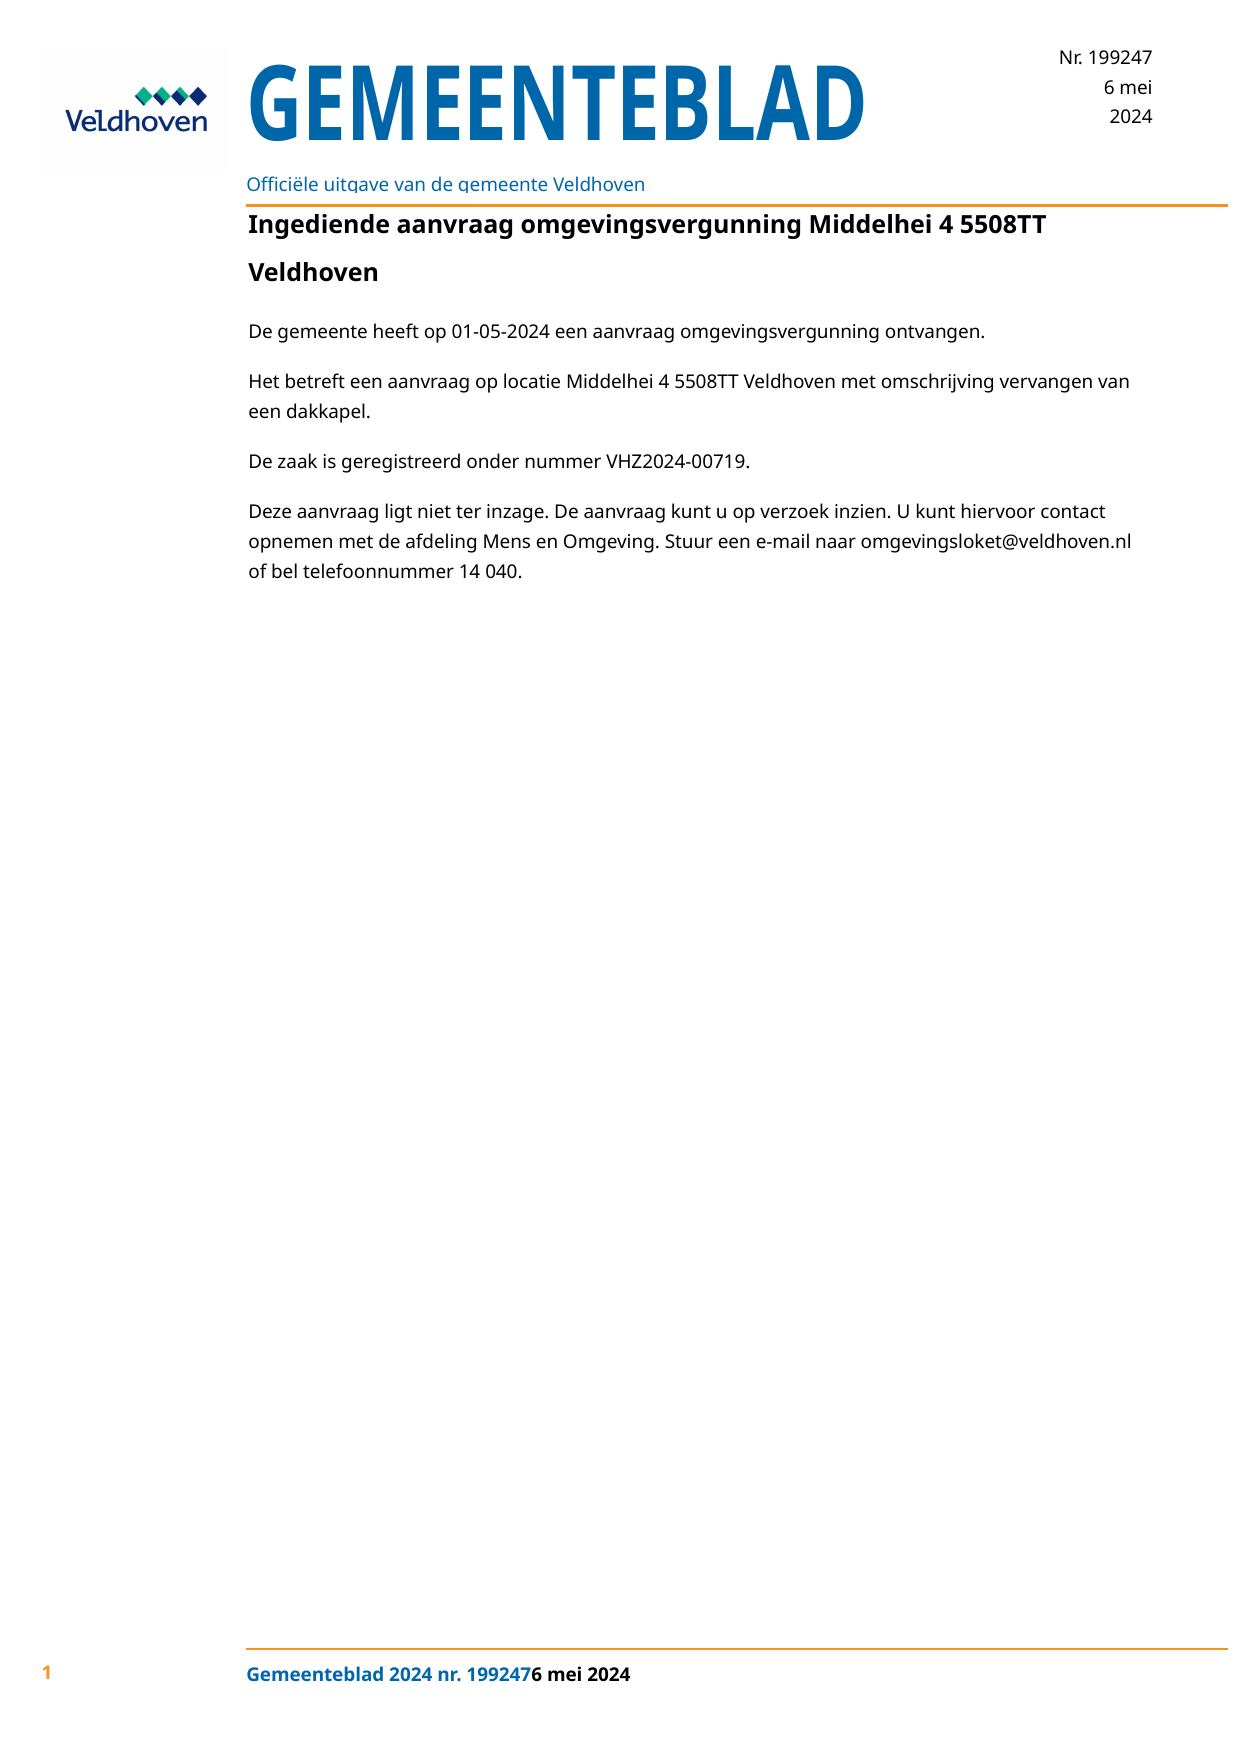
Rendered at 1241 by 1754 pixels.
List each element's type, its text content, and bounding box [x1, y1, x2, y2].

text Het betreft een aanvraag op locatie Middelhei 4 5508TT Veldhoven met omschrijving vervangen van een dakkapel. [248, 368, 1152, 424]
text Deze aanvraag ligt niet ter inzage. De aanvraag kunt u op verzoek inzien. U kunt hiervoor contact opnemen met de afdeling Mens en Omgeving. Stuur een e-mail naar omgevingsloket@veldhoven.nl of bel telefoonnummer 14 040. [248, 499, 1152, 584]
text De gemeente heeft op 01-05-2024 een aanvraag omgevingsvergunning ontvangen. [248, 318, 1152, 344]
text De zaak is geregistreerd onder nummer VHZ2024-00719. [248, 448, 1152, 474]
text Ingediende aanvraag omgevingsvergunning Middelhei 4 5508TT Veldhoven [248, 207, 1152, 288]
picture [41, 47, 231, 172]
